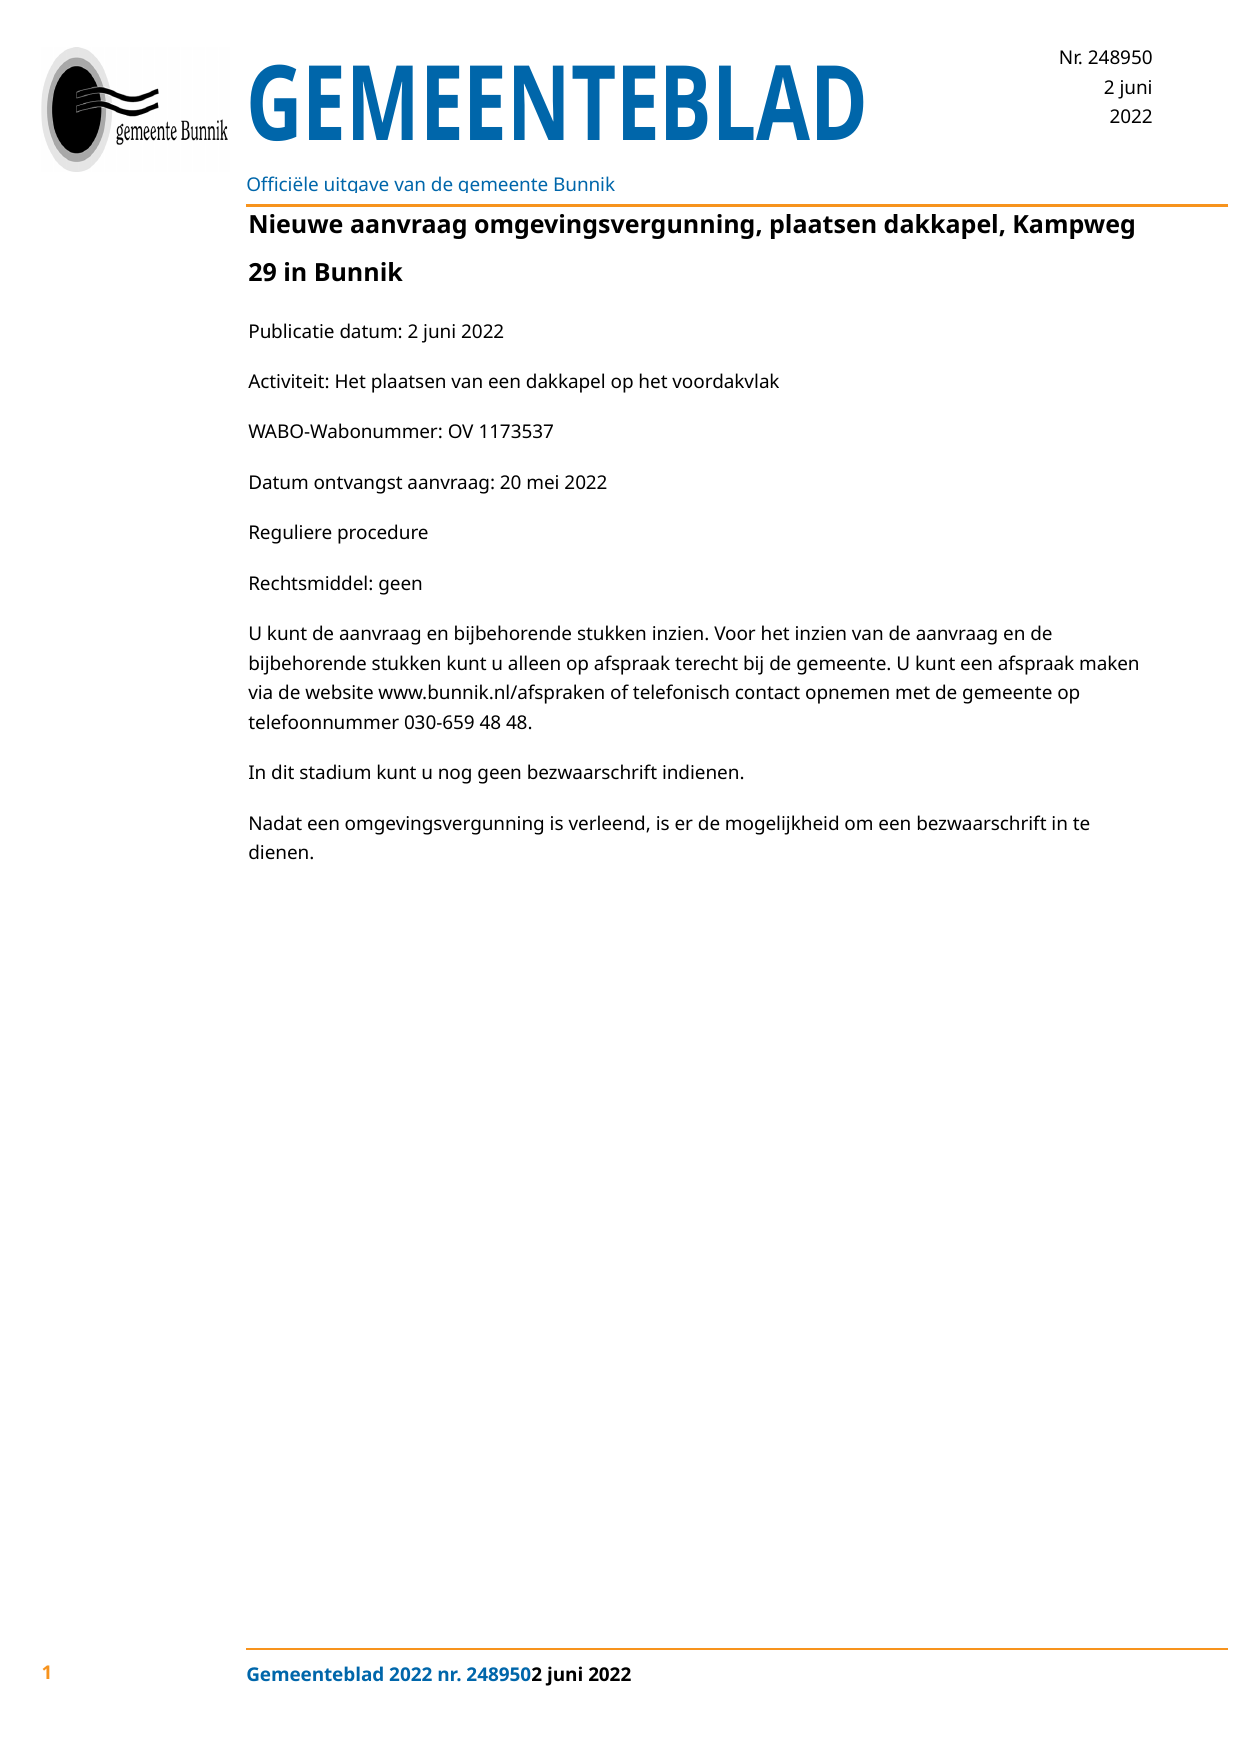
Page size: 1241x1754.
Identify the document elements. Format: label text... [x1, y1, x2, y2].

text Datum ontvangst aanvraag: 20 mei 2022 [248, 469, 1152, 495]
text WABO-Wabonummer: OV 1173537 [248, 419, 1152, 444]
text Publicatie datum: 2 juni 2022 [248, 318, 1152, 344]
text U kunt de aanvraag en bijbehorende stukken inzien. Voor het inzien van de aanvraag en de bijbehorende stukken kunt u alleen op afspraak terecht bij de gemeente. U kunt een afspraak maken via de website www.bunnik.nl/afspraken of telefonisch contact opnemen met de gemeente op telefoonnummer 030-659 48 48. [248, 620, 1152, 735]
text Activiteit: Het plaatsen van een dakkapel op het voordakvlak [248, 368, 1152, 394]
text Nadat een omgevingsvergunning is verleend, is er de mogelijkheid om een bezwaarschrift in te dienen. [248, 810, 1152, 865]
text Rechtsmiddel: geen [248, 570, 1152, 596]
text In dit stadium kunt u nog geen bezwaarschrift indienen. [248, 759, 1152, 785]
picture [41, 47, 231, 172]
text Reguliere procedure [248, 519, 1152, 545]
text Nieuwe aanvraag omgevingsvergunning, plaatsen dakkapel, Kampweg 29 in Bunnik [248, 207, 1152, 288]
